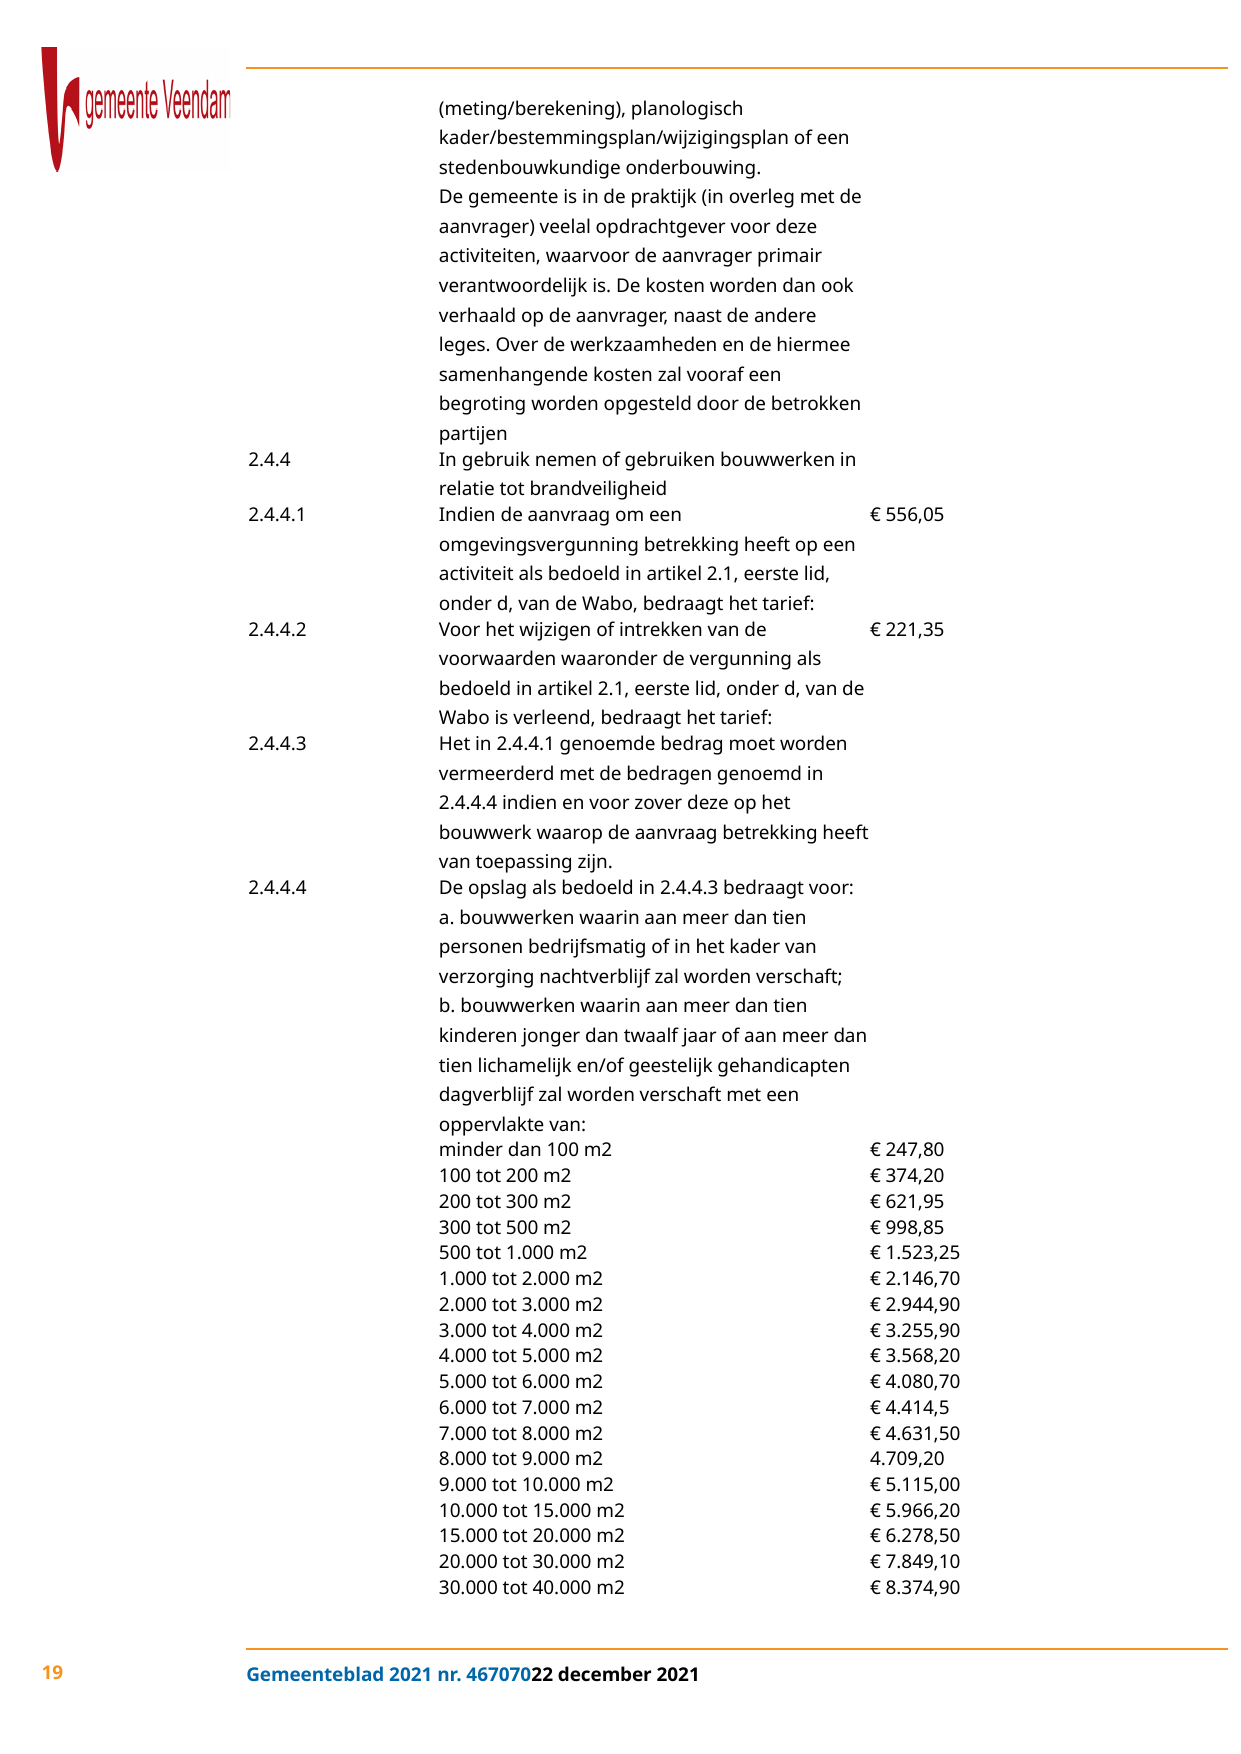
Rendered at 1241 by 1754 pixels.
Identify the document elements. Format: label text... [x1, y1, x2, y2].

table_cell [248, 1497, 439, 1523]
table_cell [248, 1548, 439, 1574]
table_cell € 7.849,10 [870, 1548, 1152, 1574]
table_cell Het in 2.4.4.1 genoemde bedrag moet worden vermeerderd met de bedragen genoemd in 2.4.4.4 indien en voor zover deze op het bouwwerk waarop de aanvraag betrekking heeft van toepassing zijn. [439, 730, 870, 874]
table_cell [248, 1291, 439, 1317]
table_cell € 5.966,20 [870, 1497, 1152, 1523]
table_cell [248, 1471, 439, 1497]
table_cell 2.4.4.1 [248, 501, 439, 616]
table_cell [248, 1420, 439, 1445]
table_cell [870, 95, 1152, 446]
table_cell (meting/berekening), planologisch kader/bestemmingsplan/wijzigingsplan of een stedenbouwkundige onderbouwing. De gemeente is in de praktijk (in overleg met de aanvrager) veelal opdrachtgever voor deze activiteiten, waarvoor de aanvrager primair verantwoordelijk is. De kosten worden dan ook verhaald op de aanvrager, naast de andere leges. Over de werkzaamheden en de hiermee samenhangende kosten zal vooraf een begroting worden opgesteld door de betrokken partijen [439, 95, 870, 446]
table_cell [870, 730, 1152, 874]
table_cell 4.709,20 [870, 1445, 1152, 1471]
table_cell € 2.146,70 [870, 1265, 1152, 1291]
table_cell 8.000 tot 9.000 m2 [439, 1445, 870, 1471]
table_cell 4.000 tot 5.000 m2 [439, 1343, 870, 1368]
table_cell [248, 1394, 439, 1420]
table_cell € 374,20 [870, 1163, 1152, 1188]
table_cell [248, 1368, 439, 1394]
table_cell 10.000 tot 15.000 m2 [439, 1497, 870, 1523]
table_cell [248, 1137, 439, 1162]
table_cell € 998,85 [870, 1214, 1152, 1239]
table_cell 2.4.4.4 [248, 874, 439, 1137]
table_cell € 3.568,20 [870, 1343, 1152, 1368]
table_cell € 8.374,90 [870, 1574, 1152, 1600]
table_cell € 4.080,70 [870, 1368, 1152, 1394]
table_cell 30.000 tot 40.000 m2 [439, 1574, 870, 1600]
table_cell [248, 1265, 439, 1291]
table_cell [248, 1163, 439, 1188]
table_cell [248, 95, 439, 446]
table_cell 5.000 tot 6.000 m2 [439, 1368, 870, 1394]
table_cell [248, 1188, 439, 1214]
table_cell In gebruik nemen of gebruiken bouwwerken in relatie tot brandveiligheid [439, 446, 870, 501]
table_cell minder dan 100 m2 [439, 1137, 870, 1162]
table_cell 500 tot 1.000 m2 [439, 1240, 870, 1265]
table_cell Indien de aanvraag om een omgevingsvergunning betrekking heeft op een activiteit als bedoeld in artikel 2.1, eerste lid, onder d, van de Wabo, bedraagt het tarief: [439, 501, 870, 616]
table_cell Voor het wijzigen of intrekken van de voorwaarden waaronder de vergunning als bedoeld in artikel 2.1, eerste lid, onder d, van de Wabo is verleend, bedraagt het tarief: [439, 616, 870, 730]
table_cell € 1.523,25 [870, 1240, 1152, 1265]
table_cell € 221,35 [870, 616, 1152, 730]
table_cell [248, 1317, 439, 1342]
table_cell 100 tot 200 m2 [439, 1163, 870, 1188]
table_cell 2.4.4 [248, 446, 439, 501]
table_cell [248, 1240, 439, 1265]
table_cell € 247,80 [870, 1137, 1152, 1162]
table_cell De opslag als bedoeld in 2.4.4.3 bedraagt voor: a. bouwwerken waarin aan meer dan tien personen bedrijfsmatig of in het kader van verzorging nachtverblijf zal worden verschaft; b. bouwwerken waarin aan meer dan tien kinderen jonger dan twaalf jaar of aan meer dan tien lichamelijk en/of geestelijk gehandicapten dagverblijf zal worden verschaft met een oppervlakte van: [439, 874, 870, 1137]
table_cell € 556,05 [870, 501, 1152, 616]
table_cell 6.000 tot 7.000 m2 [439, 1394, 870, 1420]
table_cell 7.000 tot 8.000 m2 [439, 1420, 870, 1445]
table_cell 2.4.4.2 [248, 616, 439, 730]
table_cell 15.000 tot 20.000 m2 [439, 1523, 870, 1548]
table_cell € 621,95 [870, 1188, 1152, 1214]
table_cell € 6.278,50 [870, 1523, 1152, 1548]
table_cell 200 tot 300 m2 [439, 1188, 870, 1214]
table_cell € 2.944,90 [870, 1291, 1152, 1317]
table_cell [248, 1343, 439, 1368]
table_cell € 5.115,00 [870, 1471, 1152, 1497]
picture [41, 47, 231, 172]
table_cell [870, 446, 1152, 501]
table_cell 2.000 tot 3.000 m2 [439, 1291, 870, 1317]
table_cell 1.000 tot 2.000 m2 [439, 1265, 870, 1291]
table_cell 300 tot 500 m2 [439, 1214, 870, 1239]
table_cell € 4.631,50 [870, 1420, 1152, 1445]
table_cell [248, 1523, 439, 1548]
table_cell [248, 1445, 439, 1471]
table_cell 2.4.4.3 [248, 730, 439, 874]
table_cell [248, 1574, 439, 1600]
table_cell 9.000 tot 10.000 m2 [439, 1471, 870, 1497]
table_cell 3.000 tot 4.000 m2 [439, 1317, 870, 1342]
table_cell € 3.255,90 [870, 1317, 1152, 1342]
table_cell € 4.414,5 [870, 1394, 1152, 1420]
table_cell 20.000 tot 30.000 m2 [439, 1548, 870, 1574]
table_cell [248, 1214, 439, 1239]
table_cell [870, 874, 1152, 1137]
